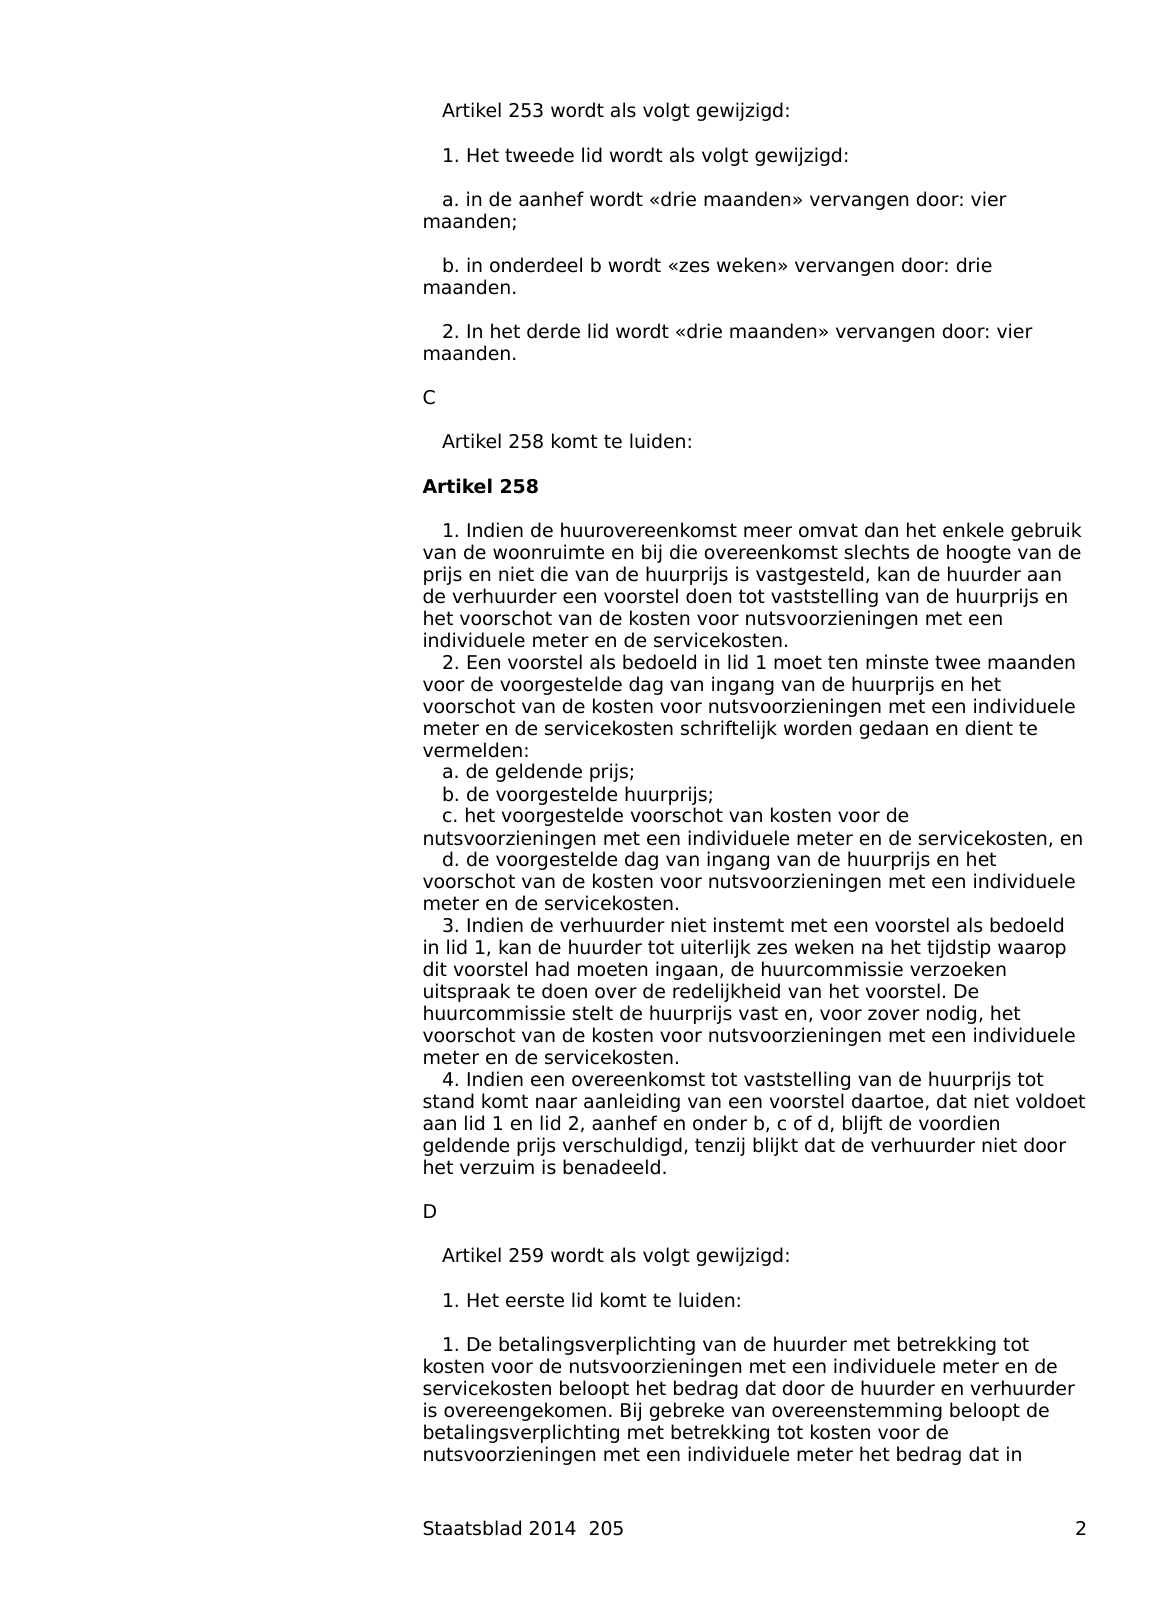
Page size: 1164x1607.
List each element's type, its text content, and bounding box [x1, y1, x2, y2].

text 3. Indien de verhuurder niet instemt met een voorstel als bedoeld in lid 1, kan de huurder tot uiterlijk zes weken na het tijdstip waarop dit voorstel had moeten ingaan, de huurcommissie verzoeken uitspraak te doen over de redelijkheid van het voorstel. De huurcommissie stelt de huurprijs vast en, voor zover nodig, het voorschot van de kosten voor nutsvoorzieningen met een individuele meter en de servicekosten. [422, 915, 1087, 1069]
text 2. In het derde lid wordt «drie maanden» vervangen door: vier maanden. [422, 321, 1087, 365]
text C [422, 387, 1087, 409]
text Artikel 253 wordt als volgt gewijzigd: [422, 100, 1087, 122]
text D [422, 1201, 1087, 1223]
text c. het voorgestelde voorschot van kosten voor de nutsvoorzieningen met een individuele meter en de servicekosten, en [422, 805, 1087, 849]
text a. de geldende prijs; [422, 761, 1087, 783]
text 1. De betalingsverplichting van de huurder met betrekking tot kosten voor de nutsvoorzieningen met een individuele meter en de servicekosten beloopt het bedrag dat door de huurder en verhuurder is overeengekomen. Bij gebreke van overeenstemming beloopt de betalingsverplichting met betrekking tot kosten voor de nutsvoorzieningen met een individuele meter het bedrag dat in [422, 1334, 1087, 1466]
text b. in onderdeel b wordt «zes weken» vervangen door: drie maanden. [422, 255, 1087, 299]
text d. de voorgestelde dag van ingang van de huurprijs en het voorschot van de kosten voor nutsvoorzieningen met een individuele meter en de servicekosten. [422, 849, 1087, 915]
text b. de voorgestelde huurprijs; [422, 783, 1087, 805]
text a. in de aanhef wordt «drie maanden» vervangen door: vier maanden; [422, 189, 1087, 233]
text 1. Het tweede lid wordt als volgt gewijzigd: [422, 144, 1087, 167]
text 1. Het eerste lid komt te luiden: [422, 1289, 1087, 1312]
text Artikel 258 komt te luiden: [422, 431, 1087, 453]
text 2. Een voorstel als bedoeld in lid 1 moet ten minste twee maanden voor de voorgestelde dag van ingang van de huurprijs en het voorschot van de kosten voor nutsvoorzieningen met een individuele meter en de servicekosten schriftelijk worden gedaan en dient te vermelden: [422, 652, 1087, 761]
text Artikel 259 wordt als volgt gewijzigd: [422, 1245, 1087, 1267]
subtitle Artikel 258 [422, 476, 1087, 497]
text 4. Indien een overeenkomst tot vaststelling van de huurprijs tot stand komt naar aanleiding van een voorstel daartoe, dat niet voldoet aan lid 1 en lid 2, aanhef en onder b, c of d, blijft de voordien geldende prijs verschuldigd, tenzij blijkt dat de verhuurder niet door het verzuim is benadeeld. [422, 1069, 1087, 1179]
text 1. Indien de huurovereenkomst meer omvat dan het enkele gebruik van de woonruimte en bij die overeenkomst slechts de hoogte van de prijs en niet die van de huurprijs is vastgesteld, kan de huurder aan de verhuurder een voorstel doen tot vaststelling van de huurprijs en het voorschot van de kosten voor nutsvoorzieningen met een individuele meter en de servicekosten. [422, 520, 1087, 652]
